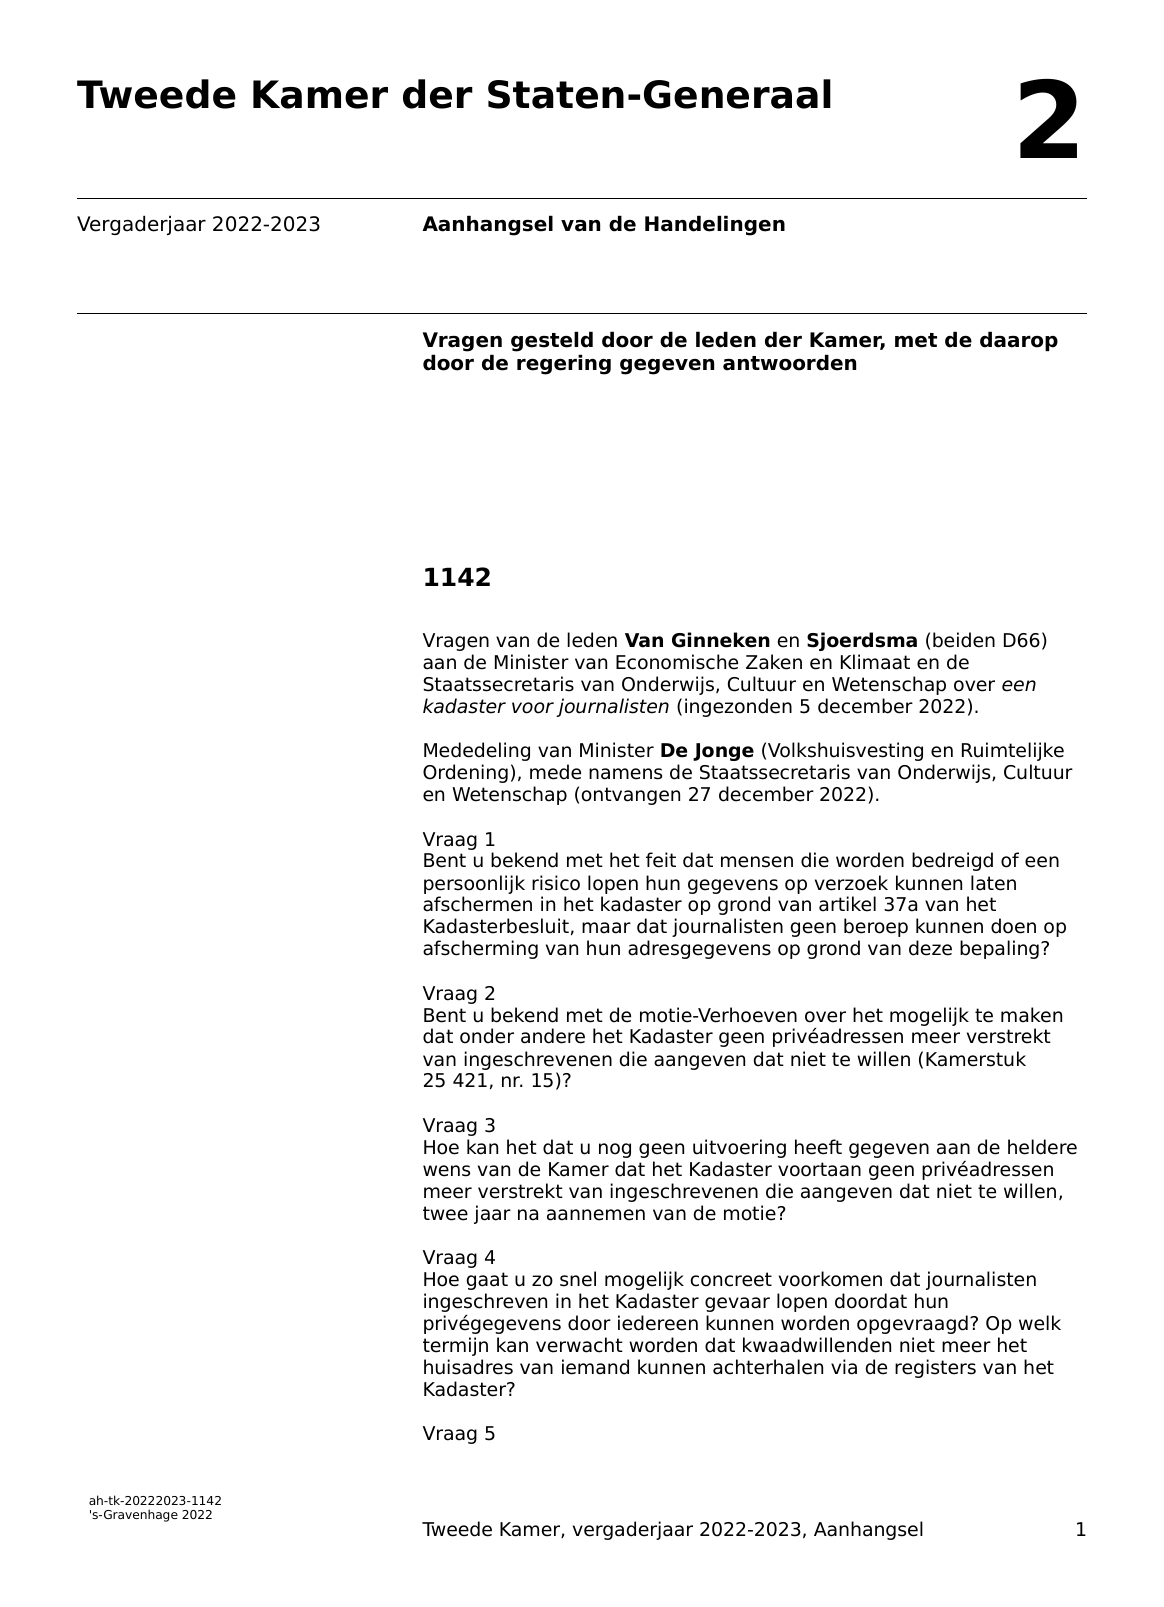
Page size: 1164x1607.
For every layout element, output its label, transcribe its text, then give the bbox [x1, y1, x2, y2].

text Bent u bekend met de motie-Verhoeven over het mogelijk te maken dat onder andere het Kadaster geen privéadressen meer verstrekt van ingeschrevenen die aangeven dat niet te willen (Kamerstuk 25 421, nr. 15)? [422, 1004, 1087, 1092]
text Hoe kan het dat u nog geen uitvoering heeft gegeven aan de heldere wens van de Kamer dat het Kadaster voortaan geen privéadressen meer verstrekt van ingeschrevenen die aangeven dat niet te willen, twee jaar na aannemen van de motie? [422, 1137, 1087, 1224]
text Vraag 3 [422, 1114, 1087, 1137]
text Vraag 1 [422, 828, 1087, 850]
table_cell Aanhangsel van de Handelingen [422, 199, 1087, 313]
table_header 2 [886, 59, 1087, 198]
table_cell [77, 314, 422, 375]
text Vraag 2 [422, 982, 1087, 1004]
table_cell Vragen gesteld door de leden der Kamer, met de daarop door de regering gegeven antwoorden [422, 314, 1087, 375]
text 's-Gravenhage 2022 [88, 1508, 323, 1522]
text 1142 [422, 563, 1087, 592]
text Vraag 5 [422, 1423, 1087, 1445]
text Vragen van de leden Van Ginneken en Sjoerdsma (beiden D66) aan de Minister van Economische Zaken en Klimaat en de Staatssecretaris van Onderwijs, Cultuur en Wetenschap over een kadaster voor journalisten (ingezonden 5 december 2022). [422, 630, 1087, 718]
text Bent u bekend met het feit dat mensen die worden bedreigd of een persoonlijk risico lopen hun gegevens op verzoek kunnen laten afschermen in het kadaster op grond van artikel 37a van het Kadasterbesluit, maar dat journalisten geen beroep kunnen doen op afscherming van hun adresgegevens op grond van deze bepaling? [422, 850, 1087, 960]
table_header Tweede Kamer der Staten-Generaal [77, 59, 886, 198]
text Mededeling van Minister De Jonge (Volkshuisvesting en Ruimtelijke Ordening), mede namens de Staatssecretaris van Onderwijs, Cultuur en Wetenschap (ontvangen 27 december 2022). [422, 740, 1087, 806]
table_cell Vergaderjaar 2022-2023 [77, 199, 422, 313]
text ah-tk-20222023-1142 [88, 1494, 323, 1508]
text Vraag 4 [422, 1247, 1087, 1269]
text Hoe gaat u zo snel mogelijk concreet voorkomen dat journalisten ingeschreven in het Kadaster gevaar lopen doordat hun privégegevens door iedereen kunnen worden opgevraagd? Op welk termijn kan verwacht worden dat kwaadwillenden niet meer het huisadres van iemand kunnen achterhalen via de registers van het Kadaster? [422, 1269, 1087, 1401]
